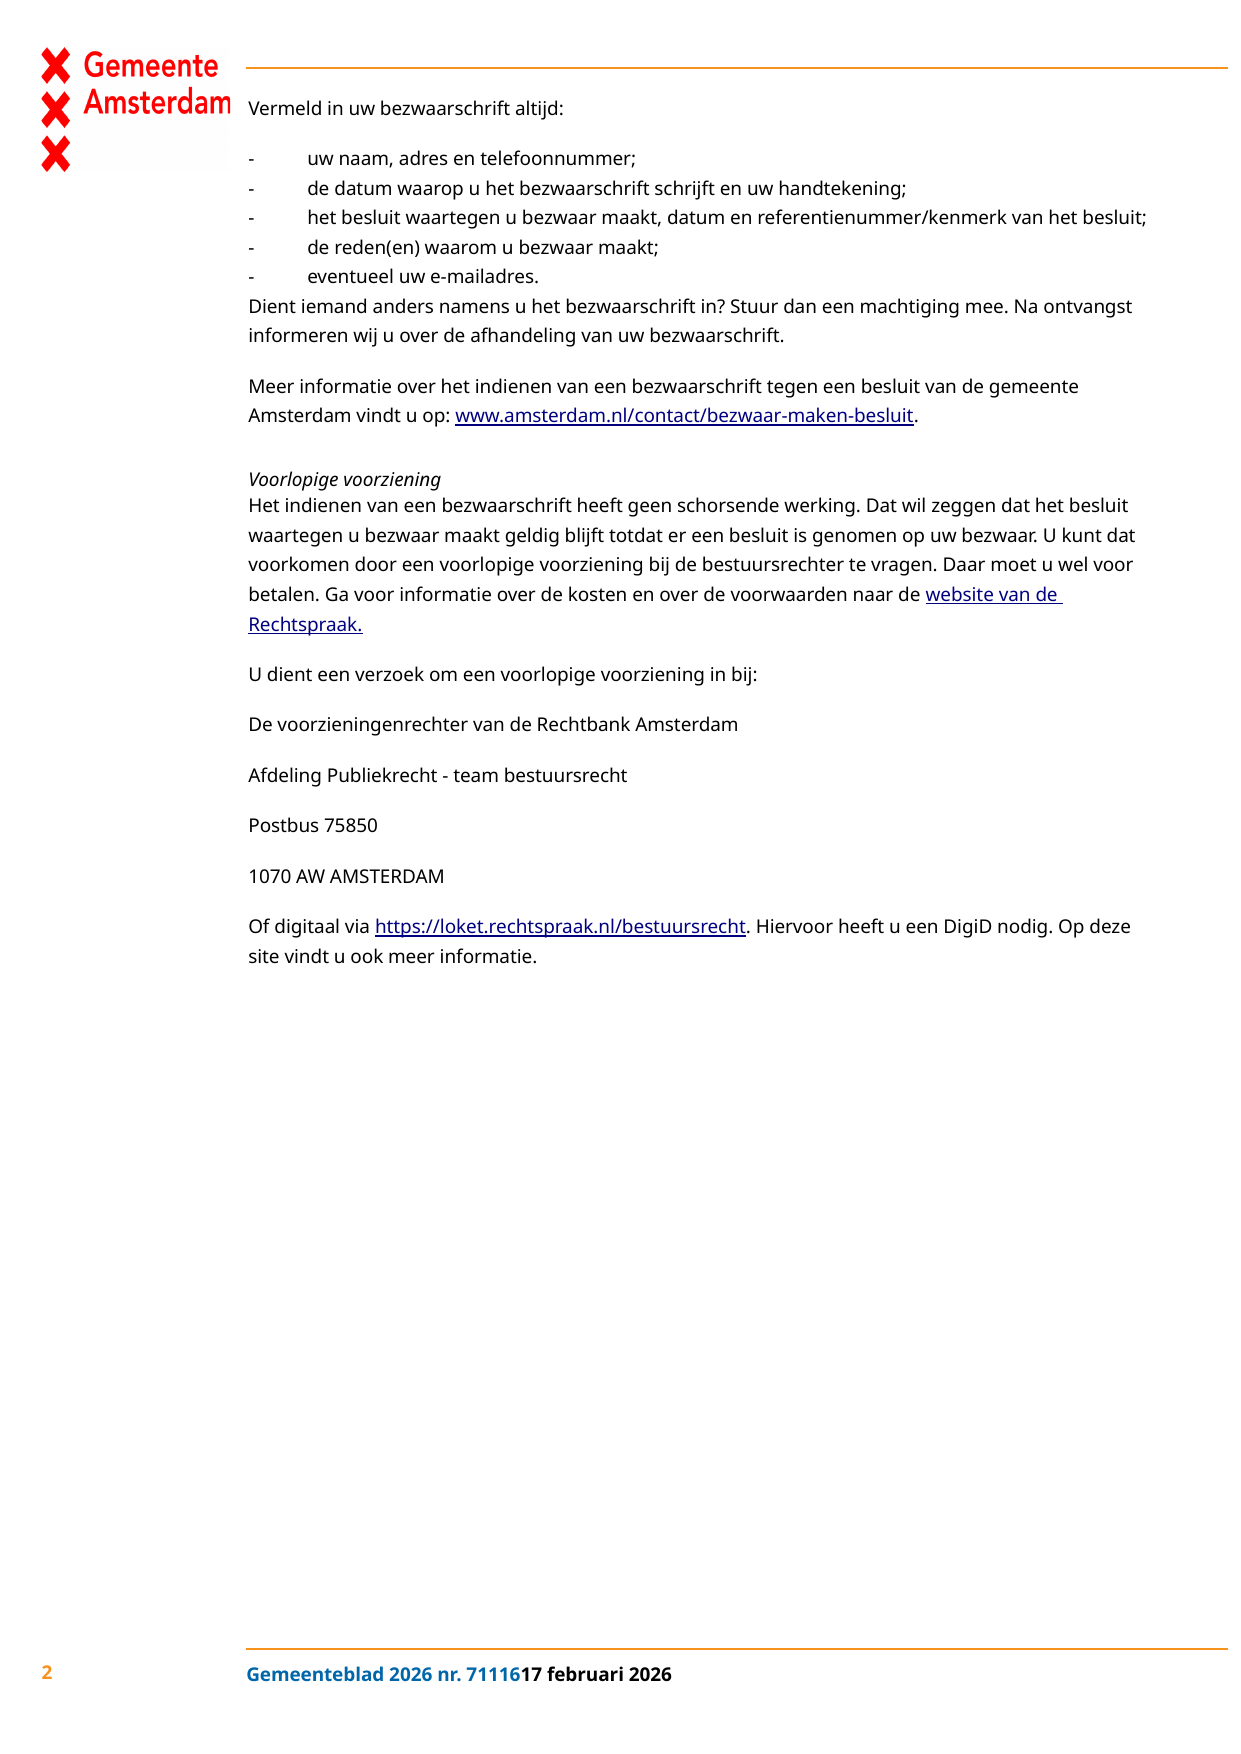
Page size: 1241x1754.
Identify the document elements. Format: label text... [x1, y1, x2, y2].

text Meer informatie over het indienen van een bezwaarschrift tegen een besluit van de gemeente Amsterdam vindt u op: www.amsterdam.nl/contact/bezwaar-maken-besluit. [248, 373, 1152, 428]
text Afdeling Publiekrecht - team bestuursrecht [248, 762, 1152, 788]
text Vermeld in uw bezwaarschrift altijd: [248, 95, 1152, 121]
list de reden(en) waarom u bezwaar maakt; [248, 234, 1152, 260]
text De voorzieningenrechter van de Rechtbank Amsterdam [248, 712, 1152, 737]
list de datum waarop u het bezwaarschrift schrijft en uw handtekening; [248, 175, 1152, 201]
picture [41, 47, 231, 172]
list eventueel uw e-mailadres. [248, 263, 1152, 289]
list het besluit waartegen u bezwaar maakt, datum en referentienummer/kenmerk van het besluit; [248, 204, 1152, 230]
text Postbus 75850 [248, 812, 1152, 838]
list uw naam, adres en telefoonnummer; [248, 145, 1152, 171]
text 1070 AW AMSTERDAM [248, 863, 1152, 888]
text Het indienen van een bezwaarschrift heeft geen schorsende werking. Dat wil zeggen dat het besluit waartegen u bezwaar maakt geldig blijft totdat er een besluit is genomen op uw bezwaar. U kunt dat voorkomen door een voorlopige voorziening bij de bestuursrechter te vragen. Daar moet u wel voor betalen. Ga voor informatie over de kosten en over de voorwaarden naar de website van de Rechtspraak. [248, 492, 1152, 636]
text Dient iemand anders namens u het bezwaarschrift in? Stuur dan een machtiging mee. Na ontvangst informeren wij u over de afhandeling van uw bezwaarschrift. [248, 293, 1152, 348]
text Voorlopige voorziening [248, 467, 1152, 492]
text U dient een verzoek om een voorlopige voorziening in bij: [248, 661, 1152, 687]
text Of digitaal via https://loket.rechtspraak.nl/bestuursrecht. Hiervoor heeft u een DigiD nodig. Op deze site vindt u ook meer informatie. [248, 913, 1152, 968]
